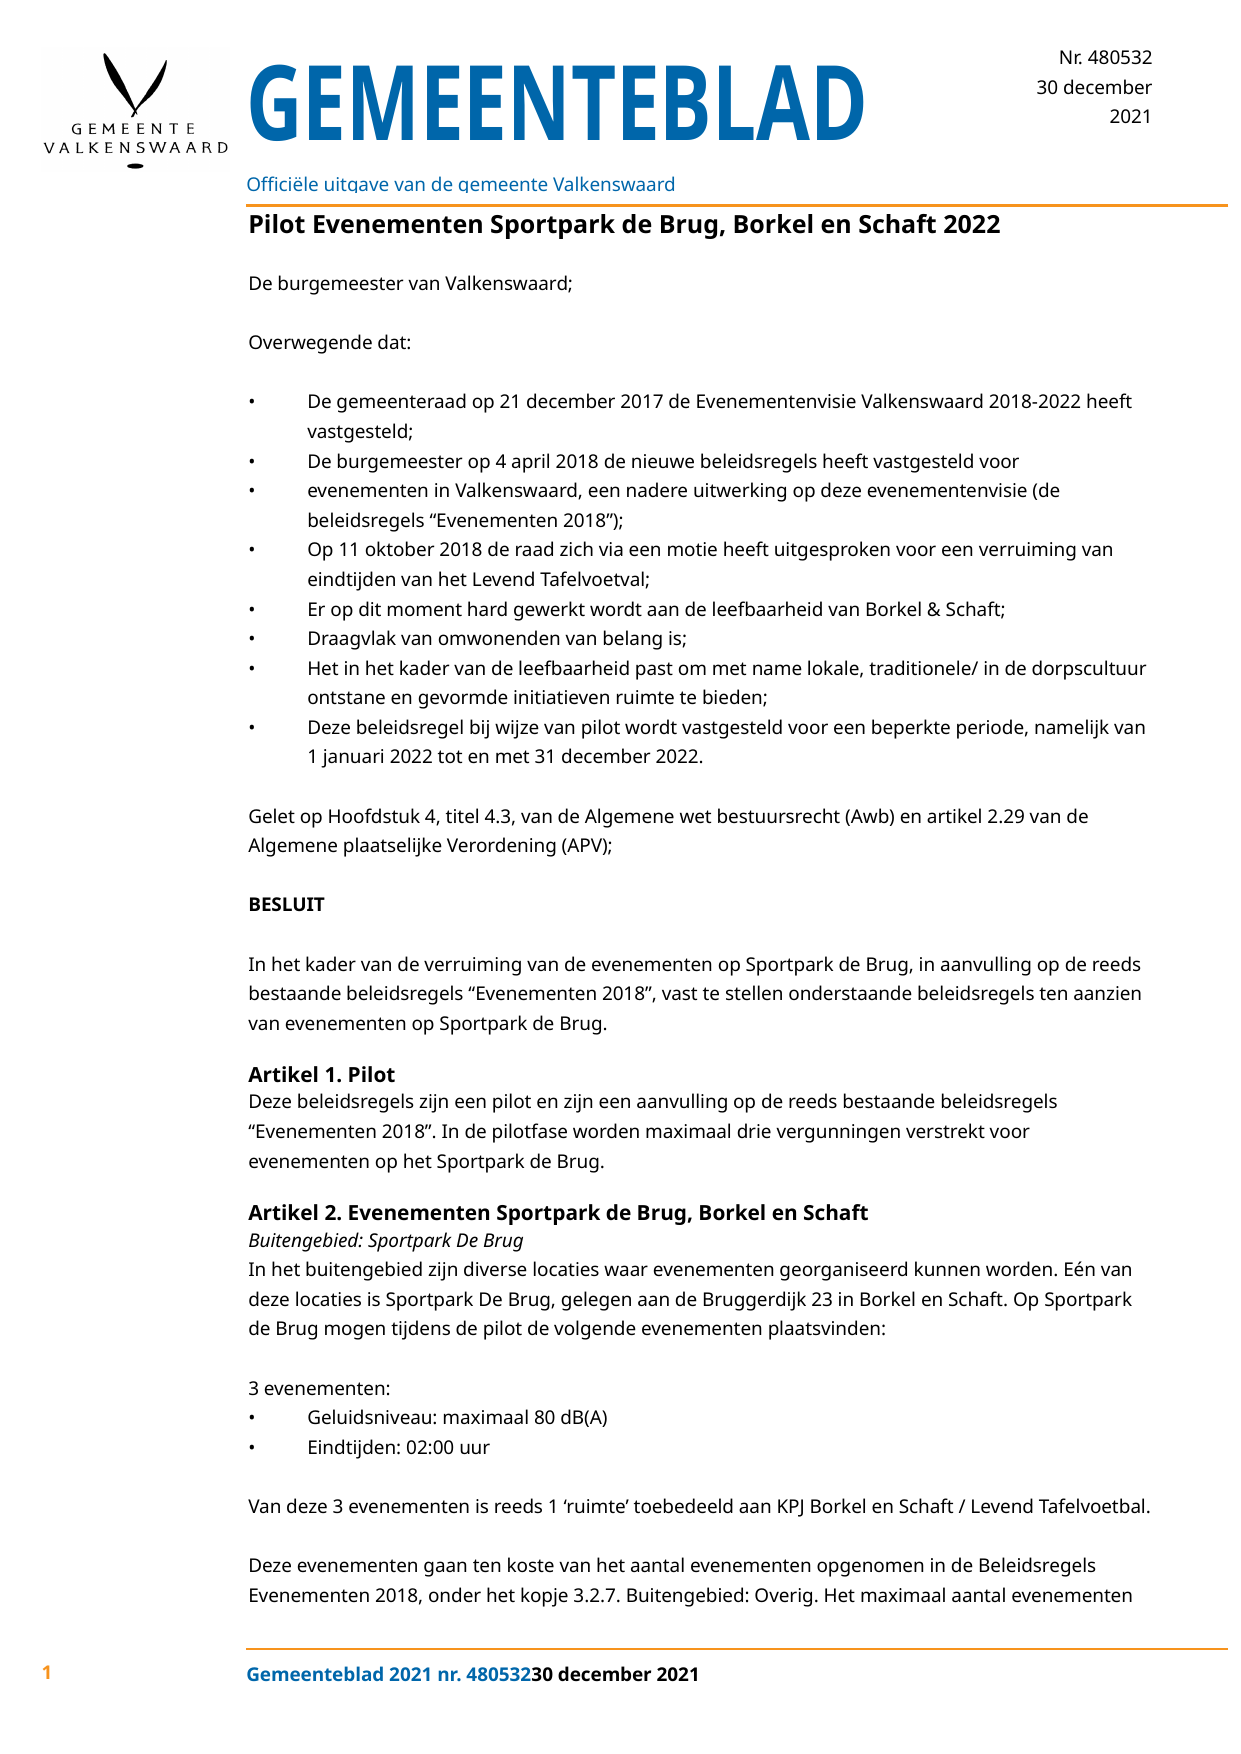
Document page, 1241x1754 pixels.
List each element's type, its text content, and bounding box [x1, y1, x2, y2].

picture [41, 47, 231, 172]
text In het buitengebied zijn diverse locaties waar evenementen georganiseerd kunnen worden. Eén van deze locaties is Sportpark De Brug, gelegen aan de Bruggerdijk 23 in Borkel en Schaft. Op Sportpark de Brug mogen tijdens de pilot de volgende evenementen plaatsvinden: [248, 1256, 1152, 1341]
text Artikel 1. Pilot [248, 1060, 1152, 1089]
list Eindtijden: 02:00 uur [248, 1434, 1152, 1459]
text Pilot Evenementen Sportpark de Brug, Borkel en Schaft 2022 [248, 207, 1152, 241]
text De burgemeester van Valkenswaard; [248, 270, 1152, 296]
list Er op dit moment hard gewerkt wordt aan de leefbaarheid van Borkel & Schaft; [248, 596, 1152, 621]
list Draagvlak van omwonenden van belang is; [248, 625, 1152, 651]
text Buitengebied: Sportpark De Brug [248, 1227, 1152, 1252]
text 3 evenementen: [248, 1375, 1152, 1400]
text Gelet op Hoofdstuk 4, titel 4.3, van de Algemene wet bestuursrecht (Awb) en artikel 2.29 van de Algemene plaatselijke Verordening (APV); [248, 803, 1152, 858]
list Op 11 oktober 2018 de raad zich via een motie heeft uitgesproken voor een verruiming van eindtijden van het Levend Tafelvoetval; [248, 537, 1152, 592]
list De gemeenteraad op 21 december 2017 de Evenementenvisie Valkenswaard 2018-2022 heeft vastgesteld; [248, 389, 1152, 444]
text BESLUIT [248, 892, 1152, 917]
list evenementen in Valkenswaard, een nadere uitwerking op deze evenementenvisie (de beleidsregels “Evenementen 2018”); [248, 477, 1152, 533]
text Van deze 3 evenementen is reeds 1 ‘ruimte’ toebedeeld aan KPJ Borkel en Schaft / Levend Tafelvoetbal. [248, 1493, 1152, 1519]
text Deze evenementen gaan ten koste van het aantal evenementen opgenomen in de Beleidsregels Evenementen 2018, onder het kopje 3.2.7. Buitengebied: Overig. Het maximaal aantal evenementen [248, 1552, 1152, 1607]
list Deze beleidsregel bij wijze van pilot wordt vastgesteld voor een beperkte periode, namelijk van 1 januari 2022 tot en met 31 december 2022. [248, 714, 1152, 769]
text Artikel 2. Evenementen Sportpark de Brug, Borkel en Schaft [248, 1198, 1152, 1227]
text Overwegende dat: [248, 329, 1152, 355]
text Deze beleidsregels zijn een pilot en zijn een aanvulling op de reeds bestaande beleidsregels “Evenementen 2018”. In de pilotfase worden maximaal drie vergunningen verstrekt voor evenementen op het Sportpark de Brug. [248, 1089, 1152, 1174]
list Geluidsniveau: maximaal 80 dB(A) [248, 1404, 1152, 1430]
list Het in het kader van de leefbaarheid past om met name lokale, traditionele/ in de dorpscultuur ontstane en gevormde initiatieven ruimte te bieden; [248, 655, 1152, 710]
list De burgemeester op 4 april 2018 de nieuwe beleidsregels heeft vastgesteld voor [248, 448, 1152, 473]
text In het kader van de verruiming van de evenementen op Sportpark de Brug, in aanvulling op de reeds bestaande beleidsregels “Evenementen 2018”, vast te stellen onderstaande beleidsregels ten aanzien van evenementen op Sportpark de Brug. [248, 951, 1152, 1036]
